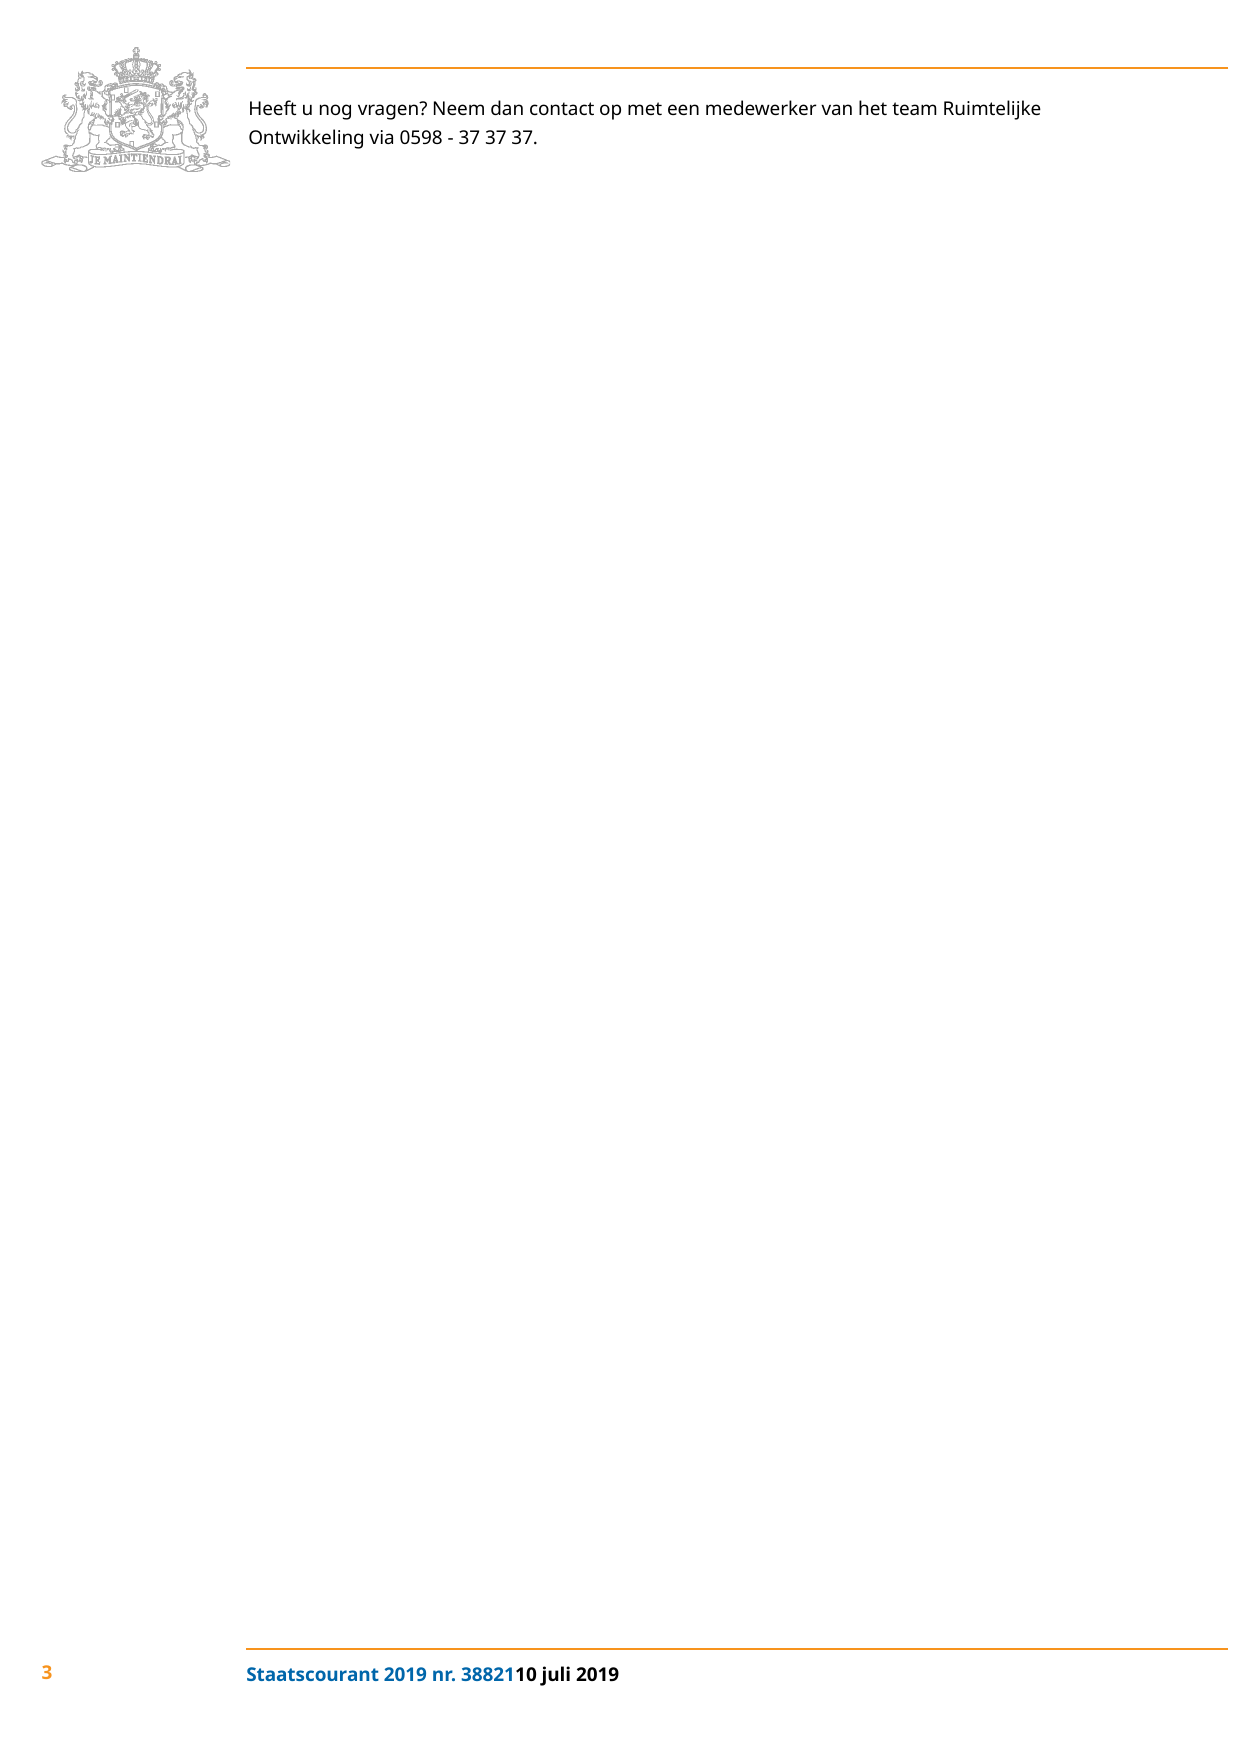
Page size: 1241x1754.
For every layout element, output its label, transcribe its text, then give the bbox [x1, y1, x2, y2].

text Heeft u nog vragen? Neem dan contact op met een medewerker van het team Ruimtelijke Ontwikkeling via 0598 - 37 37 37. [248, 95, 1152, 150]
picture [41, 47, 231, 172]
